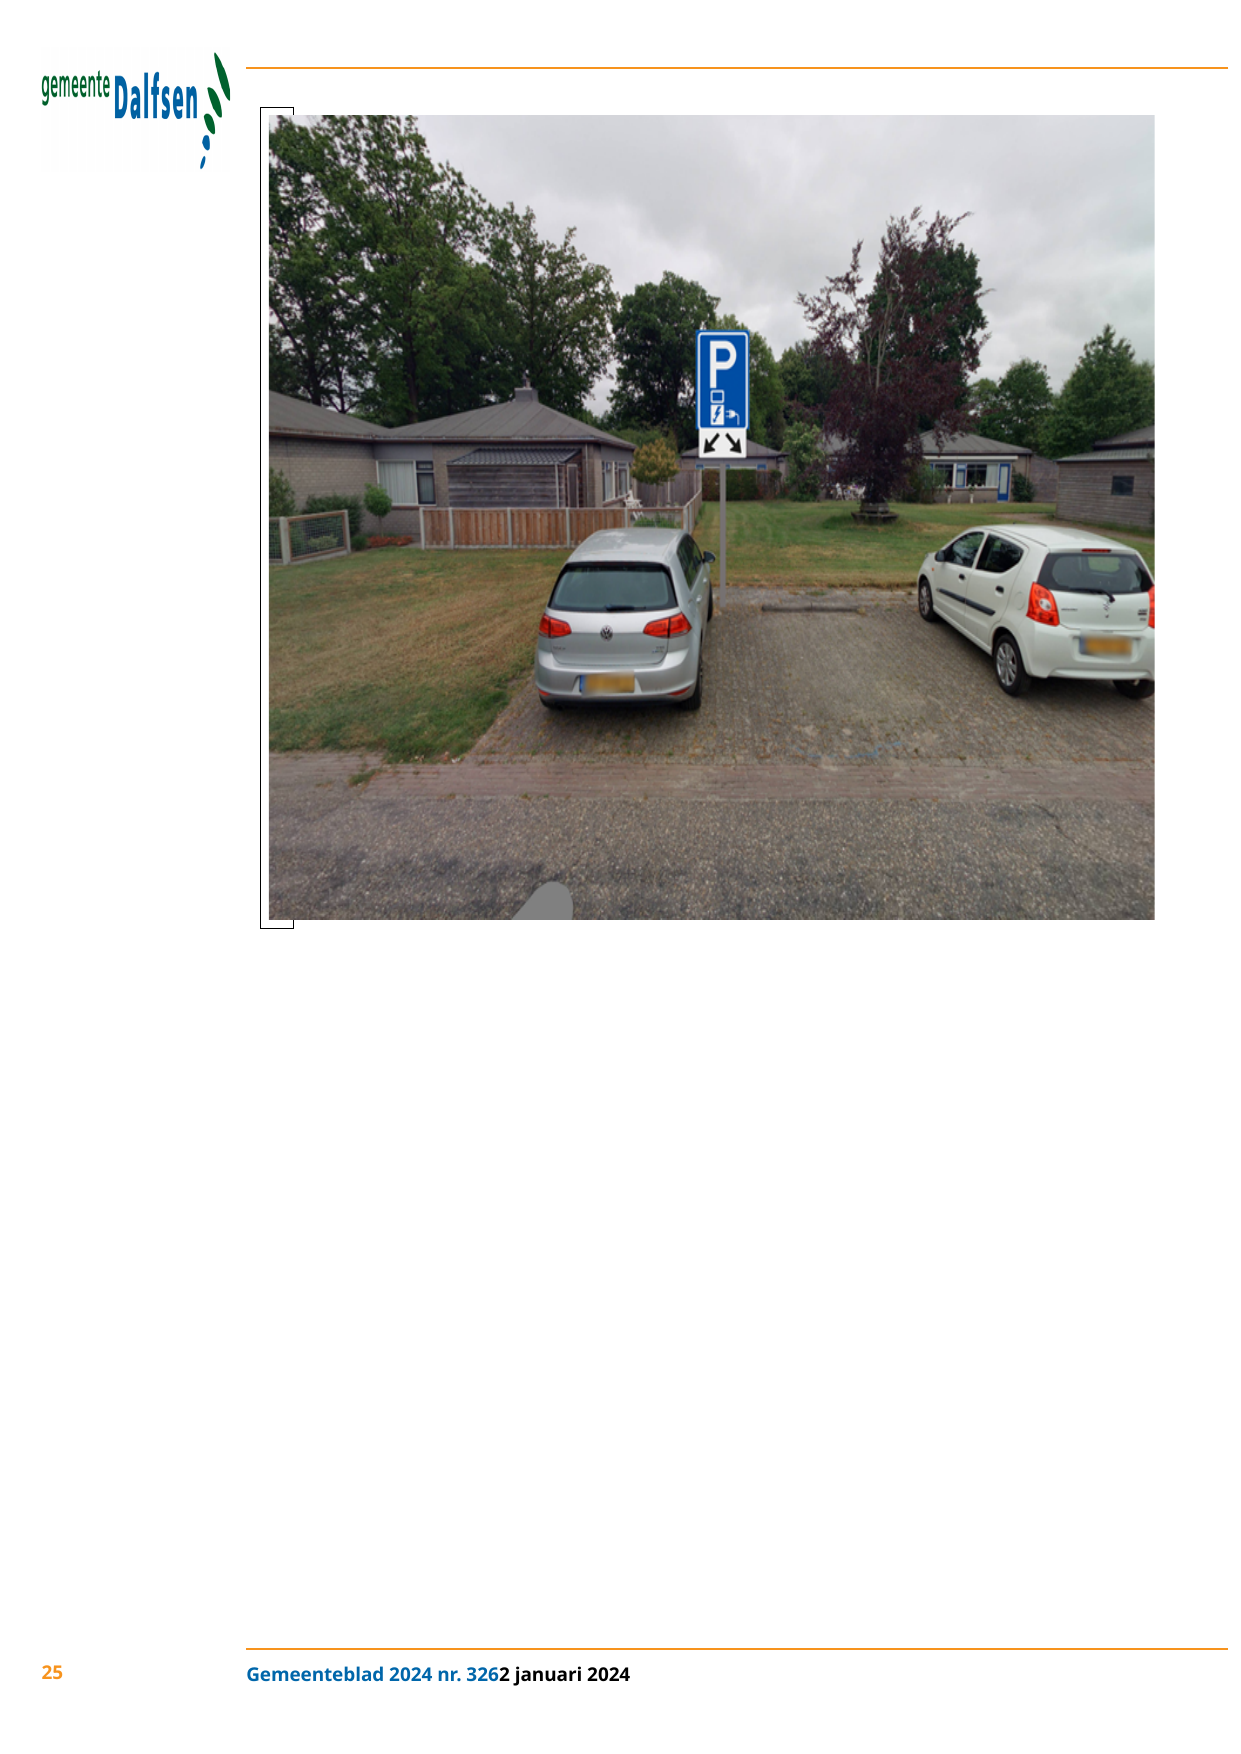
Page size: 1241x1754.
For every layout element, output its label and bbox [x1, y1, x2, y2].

picture [268, 115, 1155, 920]
picture [41, 47, 231, 172]
